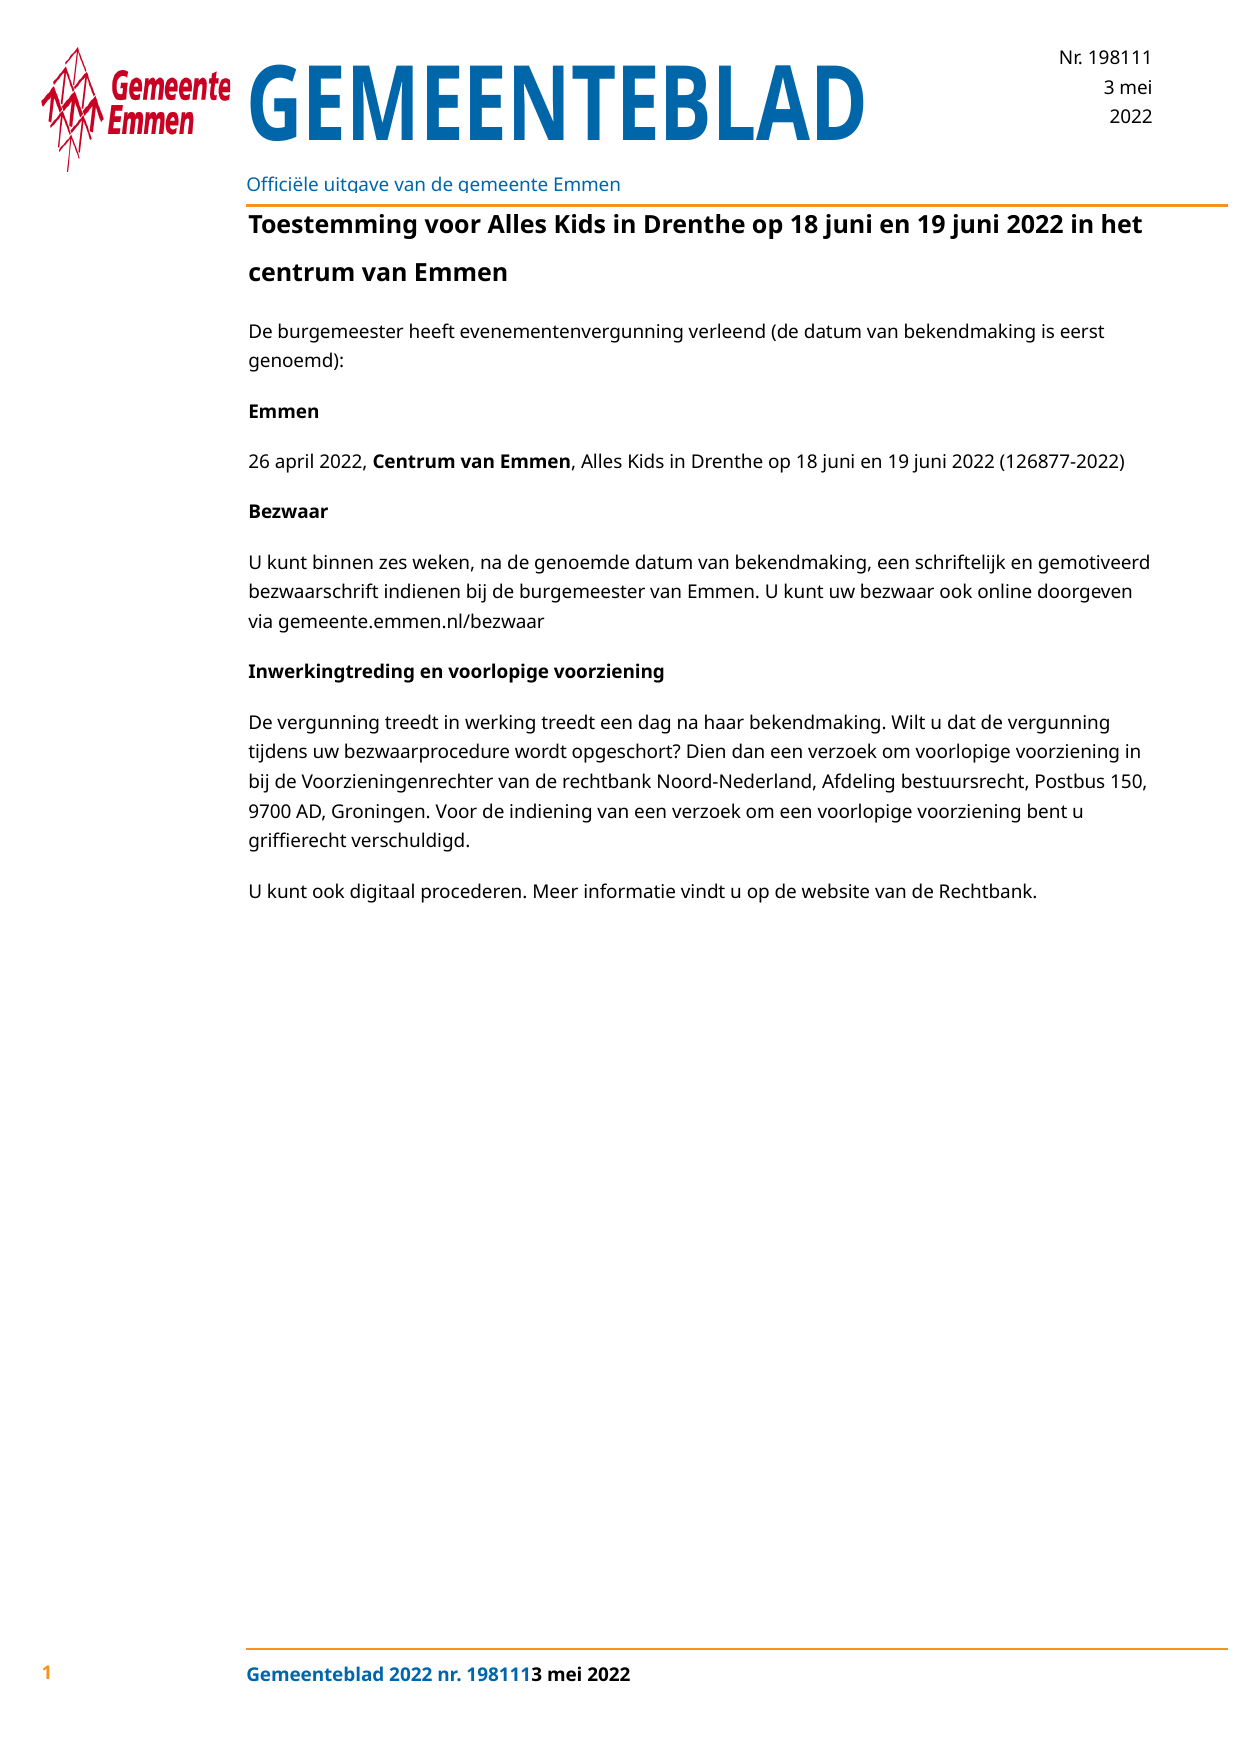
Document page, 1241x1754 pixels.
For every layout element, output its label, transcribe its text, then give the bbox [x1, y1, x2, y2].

picture [41, 47, 231, 172]
text Emmen [248, 398, 1152, 424]
text Toestemming voor Alles Kids in Drenthe op 18 juni en 19 juni 2022 in het centrum van Emmen [248, 207, 1152, 288]
text U kunt ook digitaal procederen. Meer informatie vindt u op de website van de Rechtbank. [248, 878, 1152, 904]
text U kunt binnen zes weken, na de genoemde datum van bekendmaking, een schriftelijk en gemotiveerd bezwaarschrift indienen bij de burgemeester van Emmen. U kunt uw bezwaar ook online doorgeven via gemeente.emmen.nl/bezwaar [248, 549, 1152, 634]
text Inwerkingtreding en voorlopige voorziening [248, 659, 1152, 684]
text De burgemeester heeft evenementenvergunning verleend (de datum van bekendmaking is eerst genoemd): [248, 318, 1152, 373]
text De vergunning treedt in werking treedt een dag na haar bekendmaking. Wilt u dat de vergunning tijdens uw bezwaarprocedure wordt opgeschort? Dien dan een verzoek om voorlopige voorziening in bij de Voorzieningenrechter van de rechtbank Noord-Nederland, Afdeling bestuursrecht, Postbus 150, 9700 AD, Groningen. Voor de indiening van een verzoek om een voorlopige voorziening bent u griffierecht verschuldigd. [248, 709, 1152, 853]
text 26 april 2022, Centrum van Emmen, Alles Kids in Drenthe op 18 juni en 19 juni 2022 (126877-2022) [248, 448, 1152, 474]
text Bezwaar [248, 499, 1152, 524]
